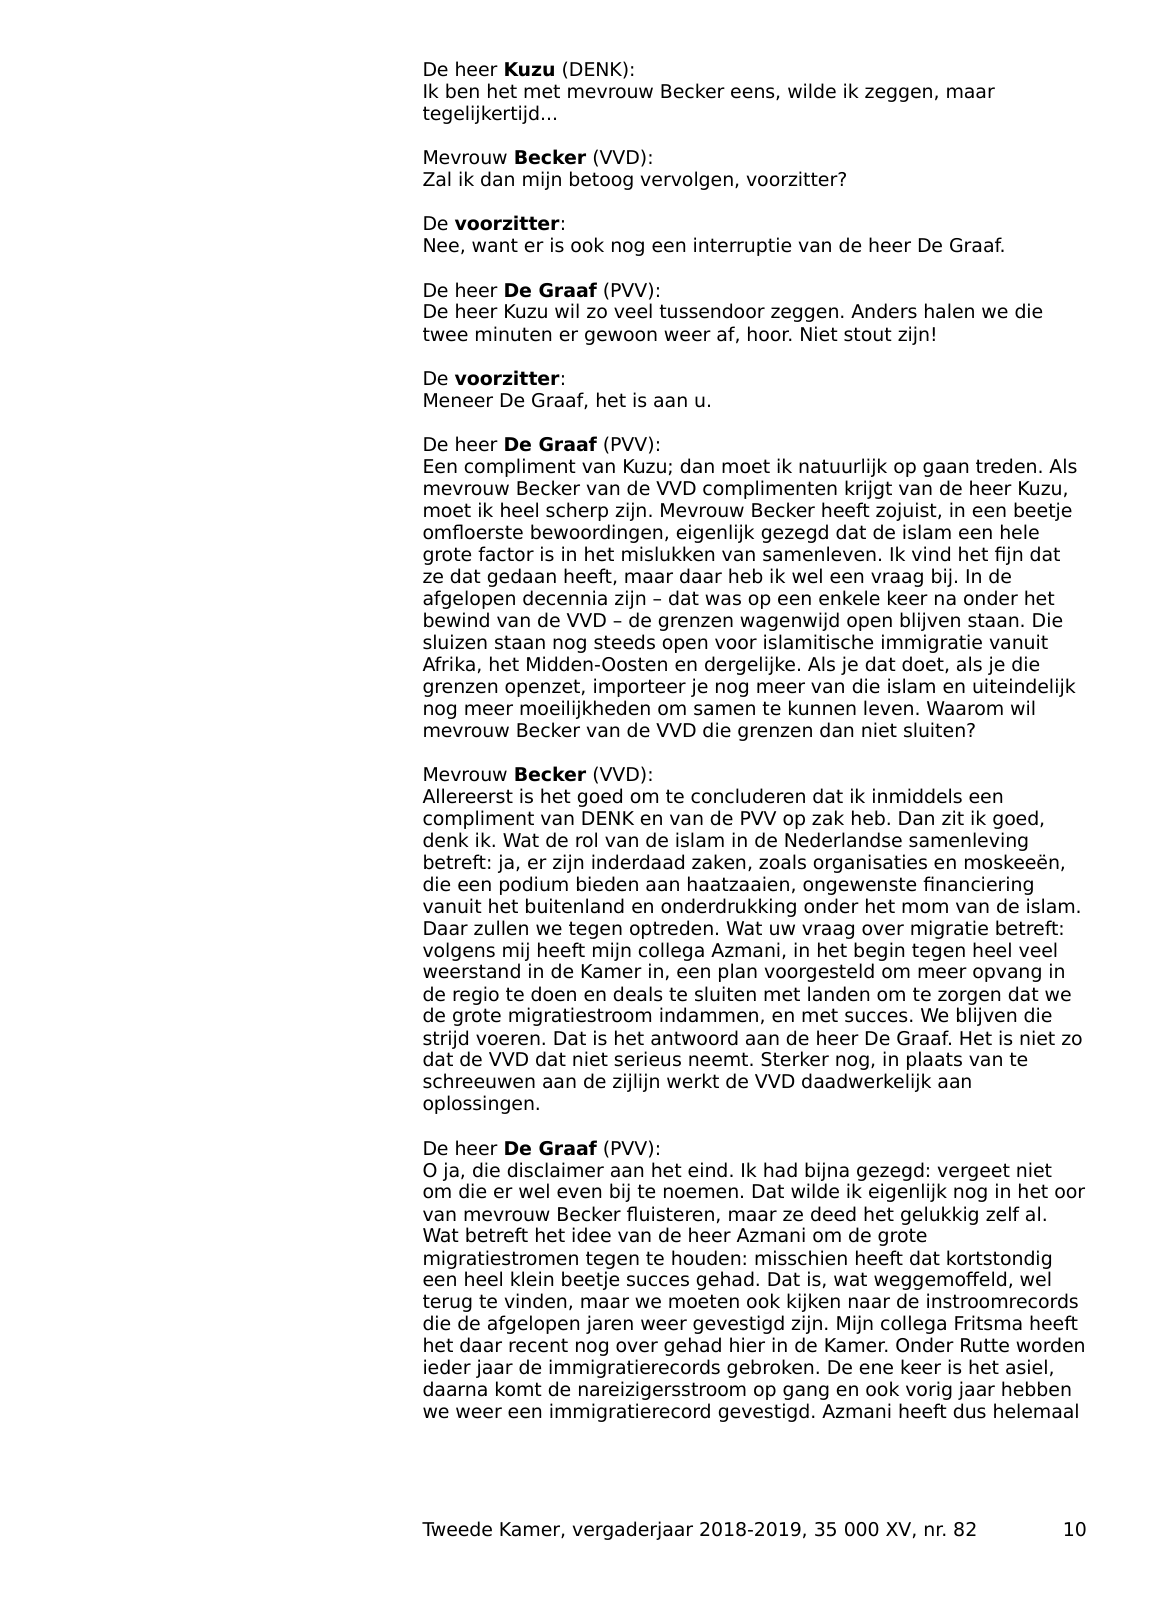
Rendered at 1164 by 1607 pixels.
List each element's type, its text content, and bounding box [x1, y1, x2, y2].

text De heer De Graaf (PVV): [422, 279, 1087, 301]
text De voorzitter: [422, 368, 1087, 389]
text Een compliment van Kuzu; dan moet ik natuurlijk op gaan treden. Als mevrouw Becker van de VVD complimenten krijgt van de heer Kuzu, moet ik heel scherp zijn. Mevrouw Becker heeft zojuist, in een beetje omfloerste bewoordingen, eigenlijk gezegd dat de islam een hele grote factor is in het mislukken van samenleven. Ik vind het fijn dat ze dat gedaan heeft, maar daar heb ik wel een vraag bij. In de afgelopen decennia zijn – dat was op een enkele keer na onder het bewind van de VVD – de grenzen wagenwijd open blijven staan. Die sluizen staan nog steeds open voor islamitische immigratie vanuit Afrika, het Midden-Oosten en dergelijke. Als je dat doet, als je die grenzen openzet, importeer je nog meer van die islam en uiteindelijk nog meer moeilijkheden om samen te kunnen leven. Waarom wil mevrouw Becker van de VVD die grenzen dan niet sluiten? [422, 456, 1087, 741]
text O ja, die disclaimer aan het eind. Ik had bijna gezegd: vergeet niet om die er wel even bij te noemen. Dat wilde ik eigenlijk nog in het oor van mevrouw Becker fluisteren, maar ze deed het gelukkig zelf al. Wat betreft het idee van de heer Azmani om de grote migratiestromen tegen te houden: misschien heeft dat kortstondig een heel klein beetje succes gehad. Dat is, wat weggemoffeld, wel terug te vinden, maar we moeten ook kijken naar de instroomrecords die de afgelopen jaren weer gevestigd zijn. Mijn collega Fritsma heeft het daar recent nog over gehad hier in de Kamer. Onder Rutte worden ieder jaar de immigratierecords gebroken. De ene keer is het asiel, daarna komt de nareizigersstroom op gang en ook vorig jaar hebben we weer een immigratierecord gevestigd. Azmani heeft dus helemaal [422, 1159, 1087, 1423]
text De heer Kuzu wil zo veel tussendoor zeggen. Anders halen we die twee minuten er gewoon weer af, hoor. Niet stout zijn! [422, 301, 1087, 345]
text Mevrouw Becker (VVD): [422, 764, 1087, 786]
text De heer De Graaf (PVV): [422, 434, 1087, 456]
text Zal ik dan mijn betoog vervolgen, voorzitter? [422, 169, 1087, 191]
text Nee, want er is ook nog een interruptie van de heer De Graaf. [422, 235, 1087, 257]
text Mevrouw Becker (VVD): [422, 147, 1087, 169]
text Meneer De Graaf, het is aan u. [422, 389, 1087, 412]
text De voorzitter: [422, 213, 1087, 235]
text De heer Kuzu (DENK): [422, 59, 1087, 81]
text Ik ben het met mevrouw Becker eens, wilde ik zeggen, maar tegelijkertijd... [422, 81, 1087, 125]
text Allereerst is het goed om te concluderen dat ik inmiddels een compliment van DENK en van de PVV op zak heb. Dan zit ik goed, denk ik. Wat de rol van de islam in de Nederlandse samenleving betreft: ja, er zijn inderdaad zaken, zoals organisaties en moskeeën, die een podium bieden aan haatzaaien, ongewenste financiering vanuit het buitenland en onderdrukking onder het mom van de islam. Daar zullen we tegen optreden. Wat uw vraag over migratie betreft: volgens mij heeft mijn collega Azmani, in het begin tegen heel veel weerstand in de Kamer in, een plan voorgesteld om meer opvang in de regio te doen en deals te sluiten met landen om te zorgen dat we de grote migratiestroom indammen, en met succes. We blijven die strijd voeren. Dat is het antwoord aan de heer De Graaf. Het is niet zo dat de VVD dat niet serieus neemt. Sterker nog, in plaats van te schreeuwen aan de zijlijn werkt de VVD daadwerkelijk aan oplossingen. [422, 786, 1087, 1115]
text De heer De Graaf (PVV): [422, 1137, 1087, 1159]
